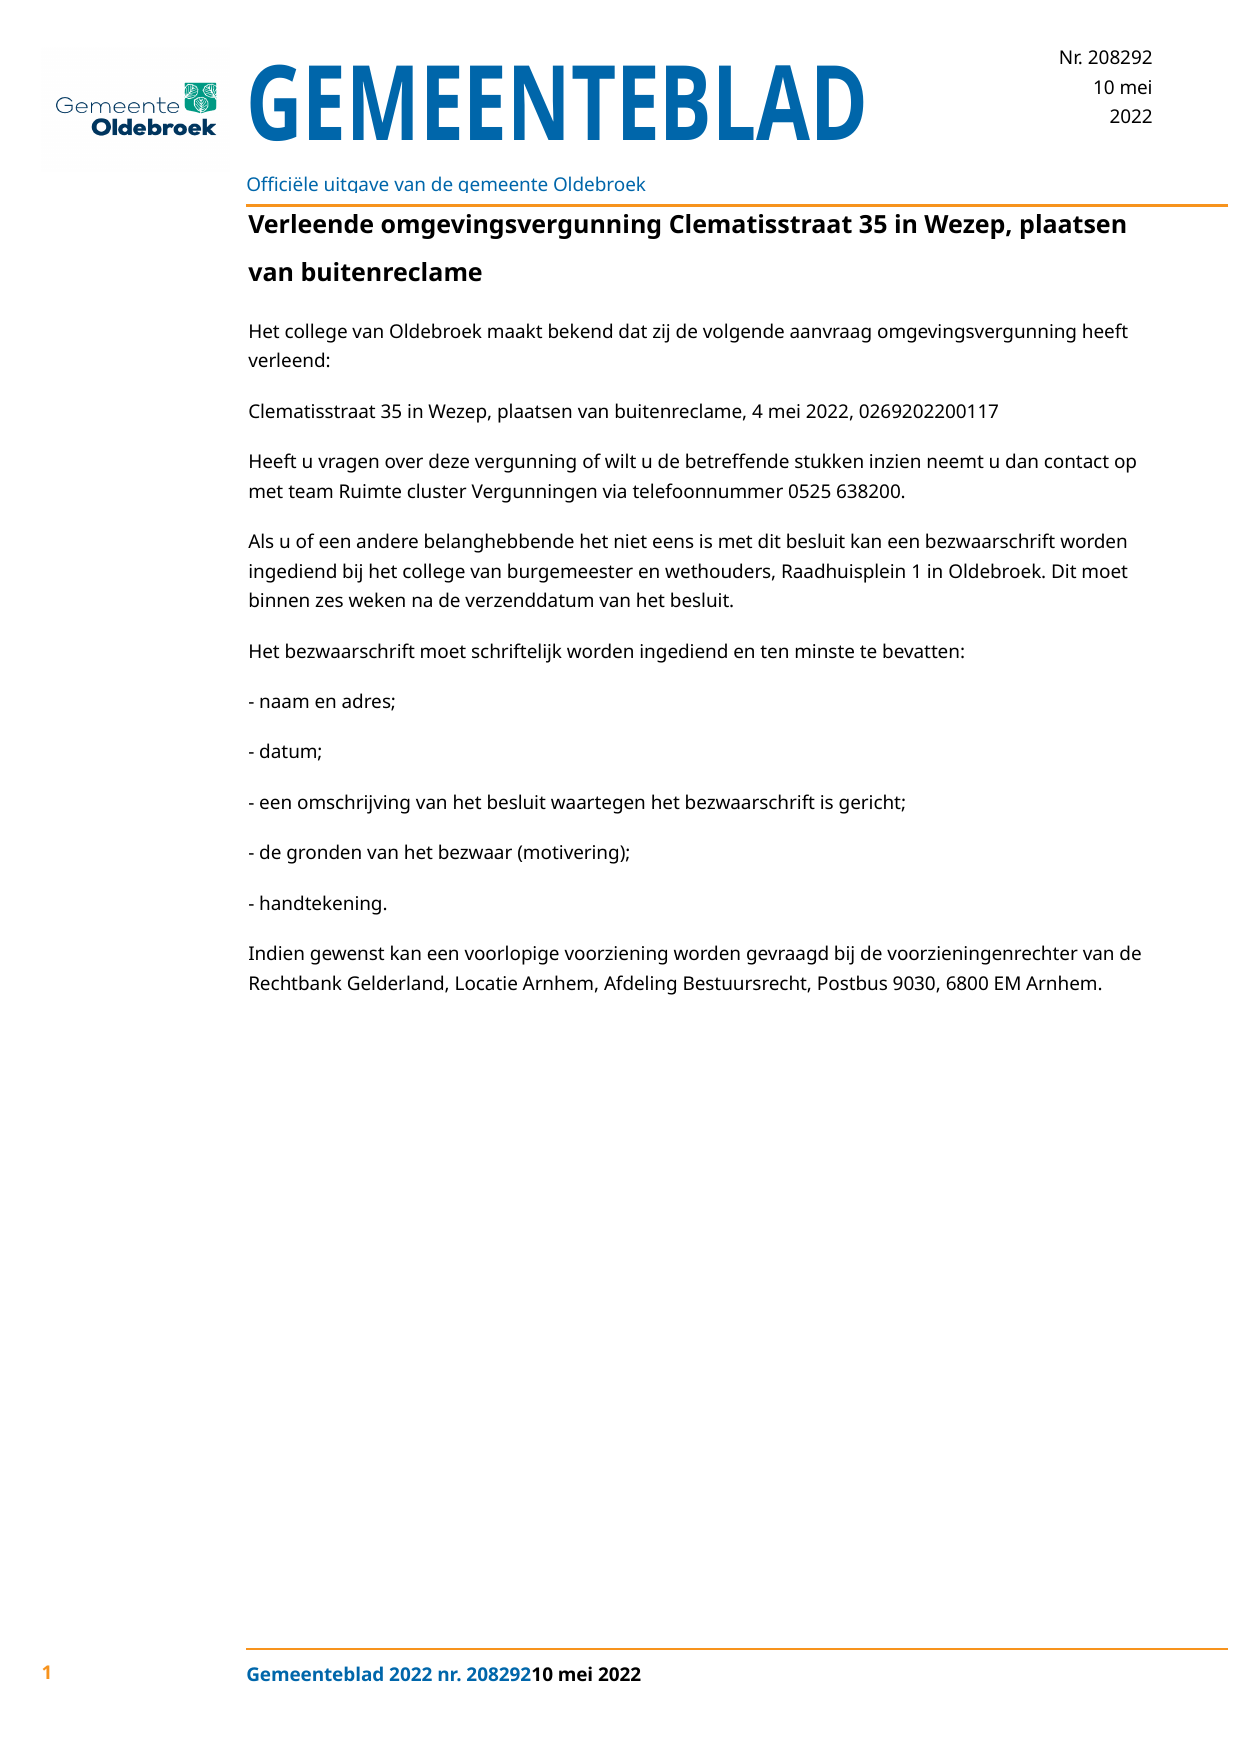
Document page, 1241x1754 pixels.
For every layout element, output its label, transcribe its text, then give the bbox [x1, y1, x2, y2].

text - datum; [248, 739, 1152, 764]
text Clematisstraat 35 in Wezep, plaatsen van buitenreclame, 4 mei 2022, 0269202200117 [248, 398, 1152, 424]
text Als u of een andere belanghebbende het niet eens is met dit besluit kan een bezwaarschrift worden ingediend bij het college van burgemeester en wethouders, Raadhuisplein 1 in Oldebroek. Dit moet binnen zes weken na de verzenddatum van het besluit. [248, 528, 1152, 613]
text Indien gewenst kan een voorlopige voorziening worden gevraagd bij de voorzieningenrechter van de Rechtbank Gelderland, Locatie Arnhem, Afdeling Bestuursrecht, Postbus 9030, 6800 EM Arnhem. [248, 940, 1152, 996]
picture [41, 47, 231, 172]
text - de gronden van het bezwaar (motivering); [248, 839, 1152, 865]
text - naam en adres; [248, 688, 1152, 714]
text Verleende omgevingsvergunning Clematisstraat 35 in Wezep, plaatsen van buitenreclame [248, 207, 1152, 288]
text Heeft u vragen over deze vergunning of wilt u de betreffende stukken inzien neemt u dan contact op met team Ruimte cluster Vergunningen via telefoonnummer 0525 638200. [248, 448, 1152, 504]
text Het college van Oldebroek maakt bekend dat zij de volgende aanvraag omgevingsvergunning heeft verleend: [248, 318, 1152, 373]
text - handtekening. [248, 890, 1152, 916]
text Het bezwaarschrift moet schriftelijk worden ingediend en ten minste te bevatten: [248, 638, 1152, 664]
text - een omschrijving van het besluit waartegen het bezwaarschrift is gericht; [248, 789, 1152, 815]
